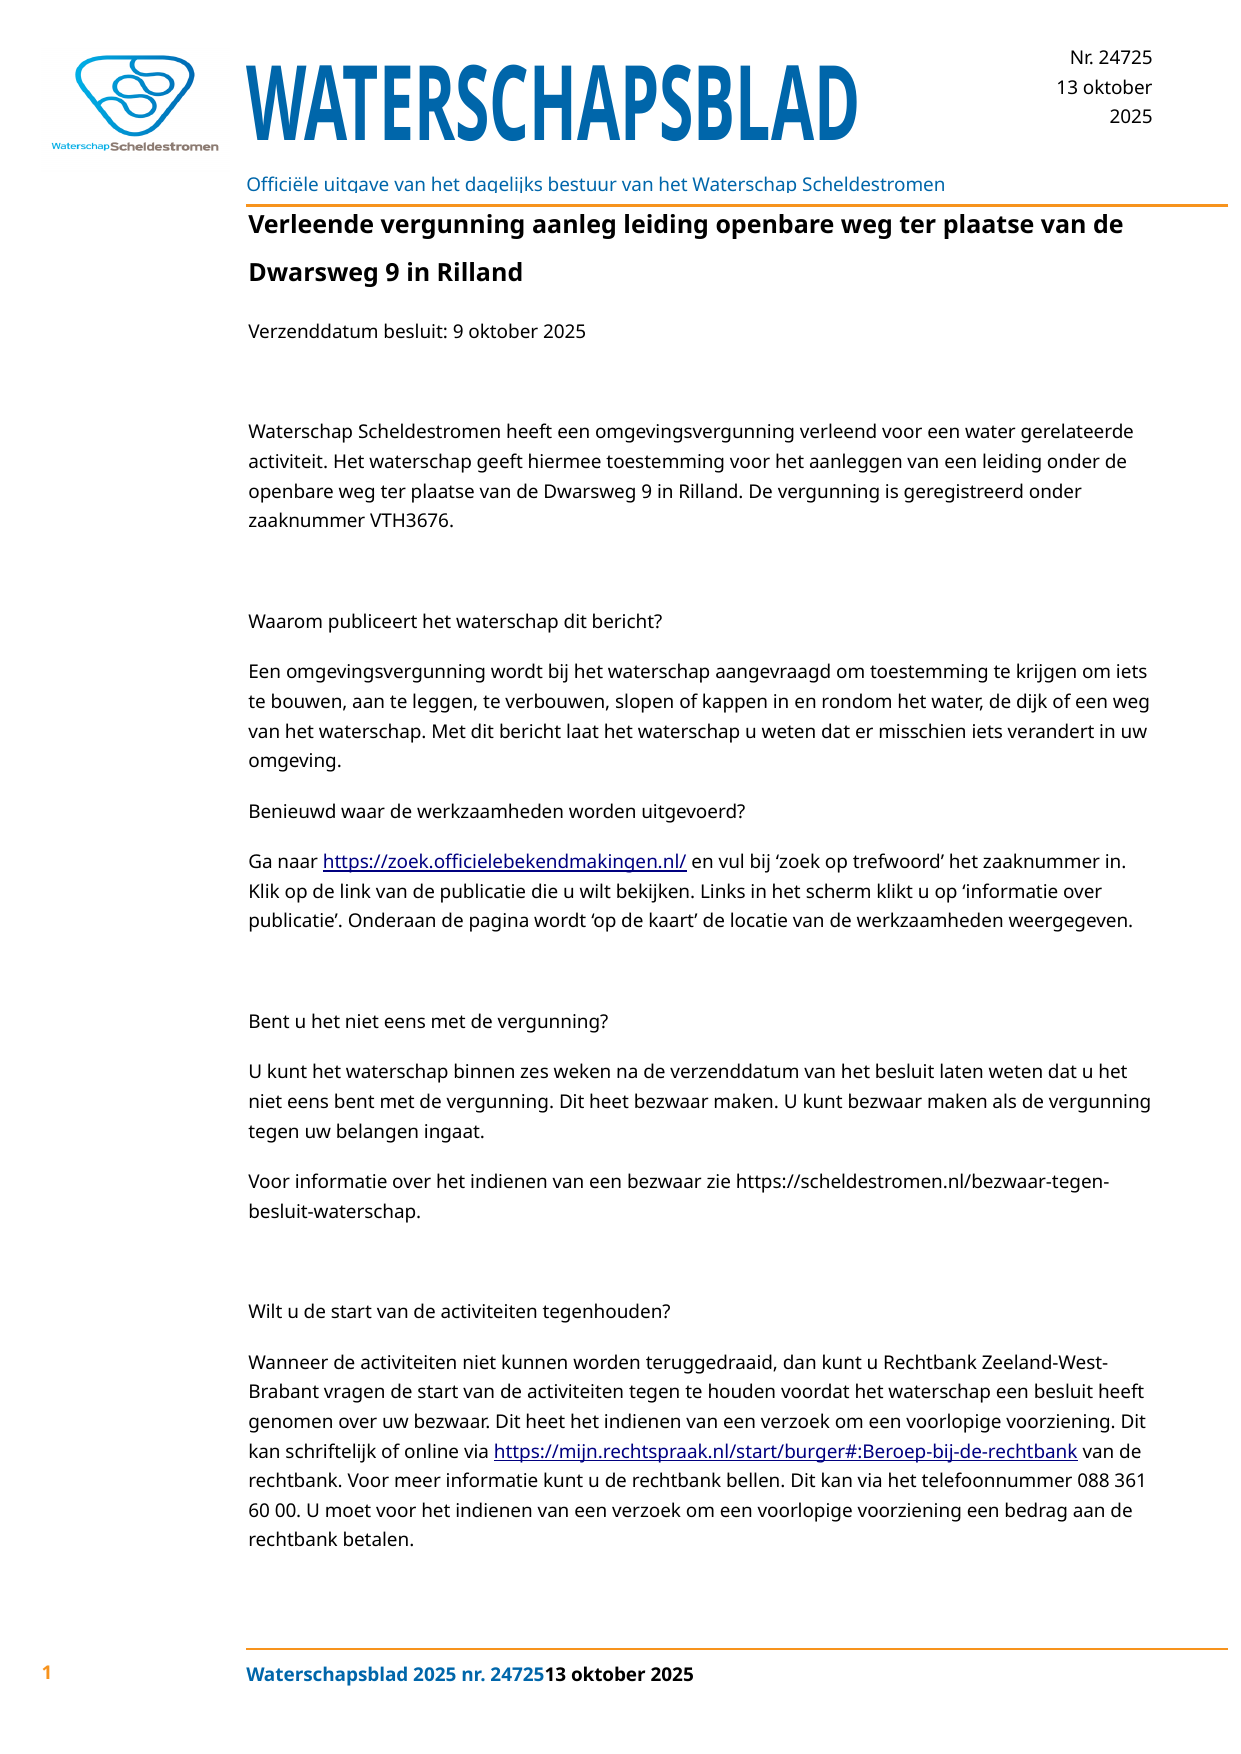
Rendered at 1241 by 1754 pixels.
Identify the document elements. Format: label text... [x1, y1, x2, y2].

text Ga naar https://zoek.officielebekendmakingen.nl/ en vul bij ‘zoek op trefwoord’ het zaaknummer in. Klik op de link van de publicatie die u wilt bekijken. Links in het scherm klikt u op ‘informatie over publicatie’. Onderaan de pagina wordt ‘op de kaart’ de locatie van de werkzaamheden weergegeven. [248, 848, 1152, 933]
text Wilt u de start van de activiteiten tegenhouden? [248, 1299, 1152, 1324]
text Verzenddatum besluit: 9 oktober 2025 [248, 318, 1152, 344]
picture [41, 47, 231, 172]
text Waterschap Scheldestromen heeft een omgevingsvergunning verleend voor een water gerelateerde activiteit. Het waterschap geeft hiermee toestemming voor het aanleggen van een leiding onder de openbare weg ter plaatse van de Dwarsweg 9 in Rilland. De vergunning is geregistreerd onder zaaknummer VTH3676. [248, 419, 1152, 533]
text U kunt het waterschap binnen zes weken na de verzenddatum van het besluit laten weten dat u het niet eens bent met de vergunning. Dit heet bezwaar maken. U kunt bezwaar maken als de vergunning tegen uw belangen ingaat. [248, 1059, 1152, 1144]
text Bent u het niet eens met de vergunning? [248, 1008, 1152, 1034]
text Wanneer de activiteiten niet kunnen worden teruggedraaid, dan kunt u Rechtbank Zeeland-West-Brabant vragen de start van de activiteiten tegen te houden voordat het waterschap een besluit heeft genomen over uw bezwaar. Dit heet het indienen van een verzoek om een voorlopige voorziening. Dit kan schriftelijk of online via https://mijn.rechtspraak.nl/start/burger#:Beroep-bij-de-rechtbank van de rechtbank. Voor meer informatie kunt u de rechtbank bellen. Dit kan via het telefoonnummer 088 361 60 00. U moet voor het indienen van een verzoek om een voorlopige voorziening een bedrag aan de rechtbank betalen. [248, 1349, 1152, 1552]
text Verleende vergunning aanleg leiding openbare weg ter plaatse van de Dwarsweg 9 in Rilland [248, 207, 1152, 288]
text Voor informatie over het indienen van een bezwaar zie https://scheldestromen.nl/bezwaar-tegen-besluit-waterschap. [248, 1168, 1152, 1224]
text Een omgevingsvergunning wordt bij het waterschap aangevraagd om toestemming te krijgen om iets te bouwen, aan te leggen, te verbouwen, slopen of kappen in en rondom het water, de dijk of een weg van het waterschap. Met dit bericht laat het waterschap u weten dat er misschien iets verandert in uw omgeving. [248, 659, 1152, 773]
text Waarom publiceert het waterschap dit bericht? [248, 608, 1152, 634]
text Benieuwd waar de werkzaamheden worden uitgevoerd? [248, 798, 1152, 824]
